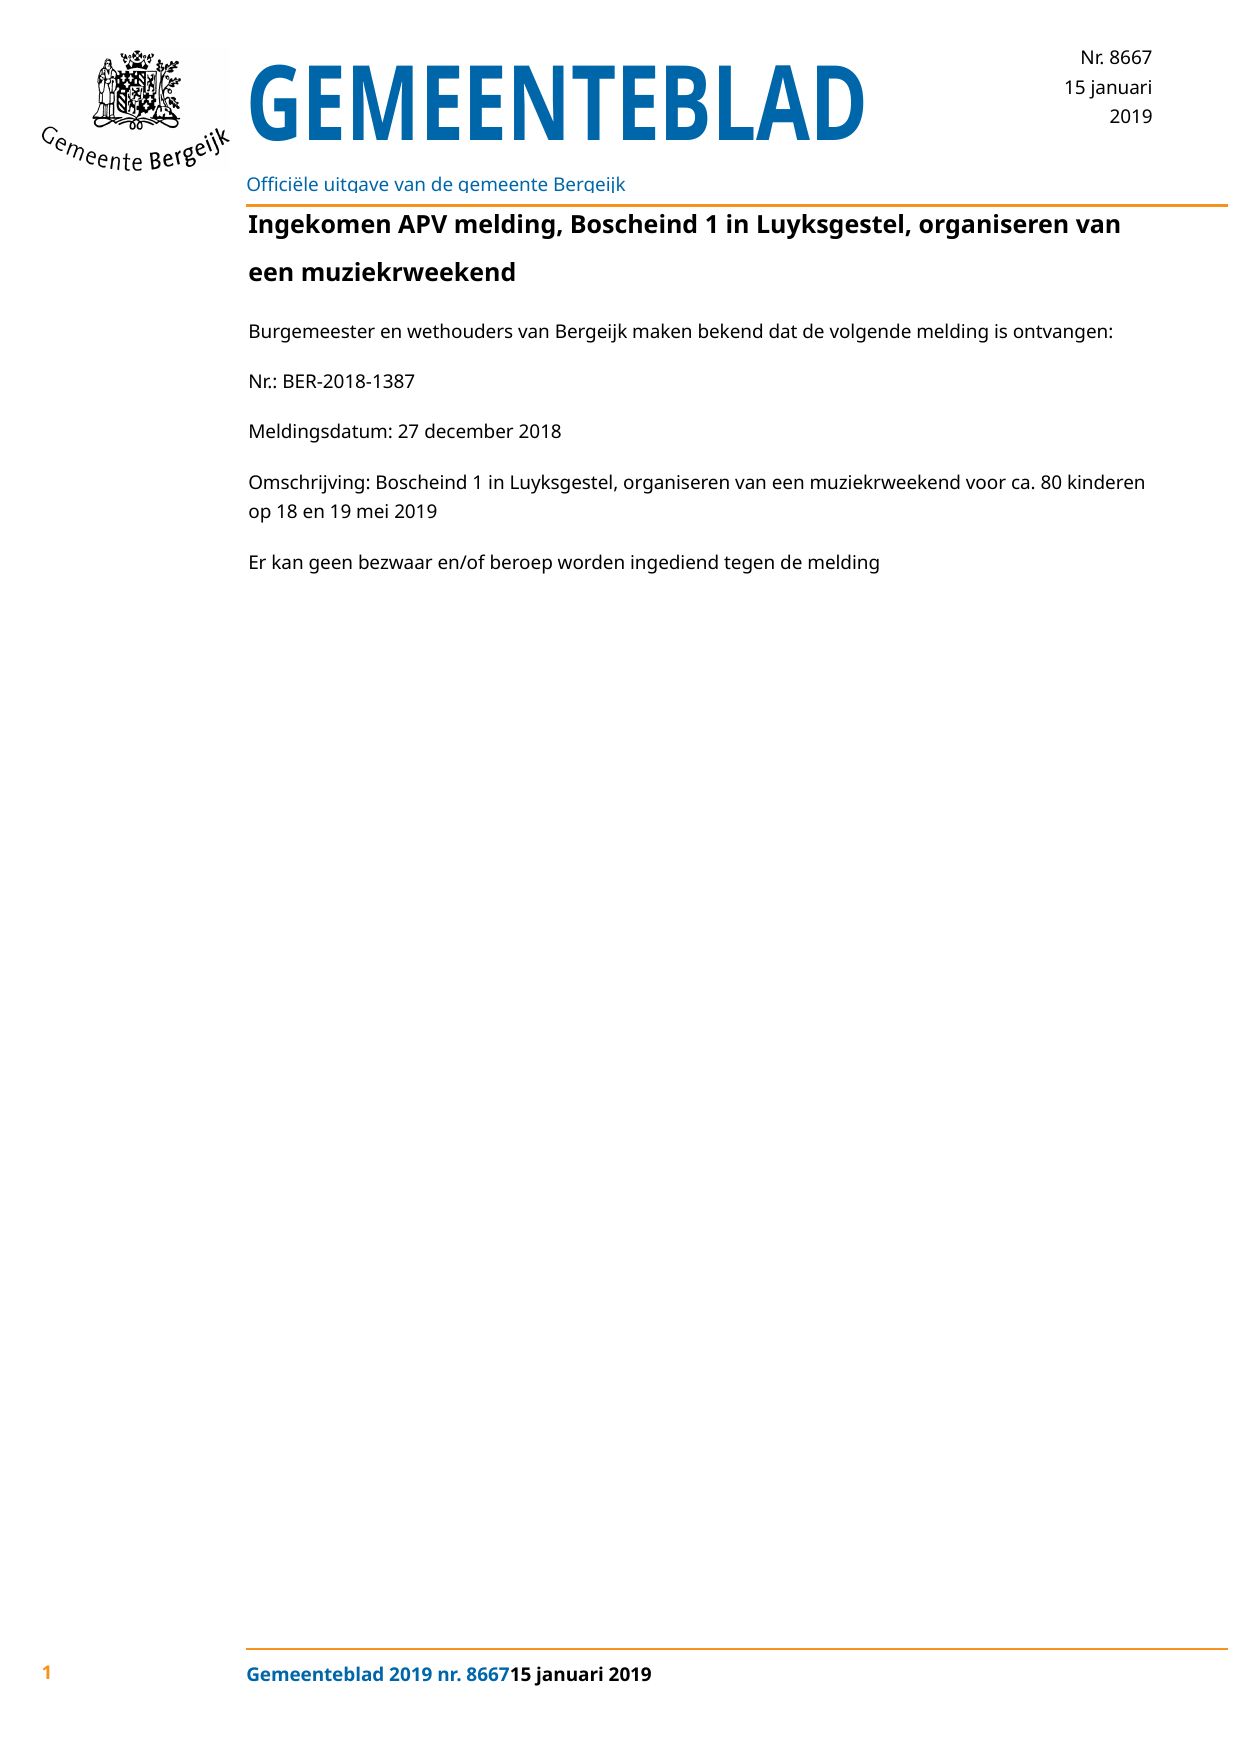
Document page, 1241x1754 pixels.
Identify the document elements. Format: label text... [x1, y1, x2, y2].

text Er kan geen bezwaar en/of beroep worden ingediend tegen de melding [248, 549, 1152, 575]
picture [41, 47, 231, 172]
text Nr.: BER-2018-1387 [248, 368, 1152, 394]
text Meldingsdatum: 27 december 2018 [248, 419, 1152, 444]
text Burgemeester en wethouders van Bergeijk maken bekend dat de volgende melding is ontvangen: [248, 318, 1152, 344]
text Ingekomen APV melding, Boscheind 1 in Luyksgestel, organiseren van een muziekrweekend [248, 207, 1152, 288]
text Omschrijving: Boscheind 1 in Luyksgestel, organiseren van een muziekrweekend voor ca. 80 kinderen op 18 en 19 mei 2019 [248, 469, 1152, 524]
